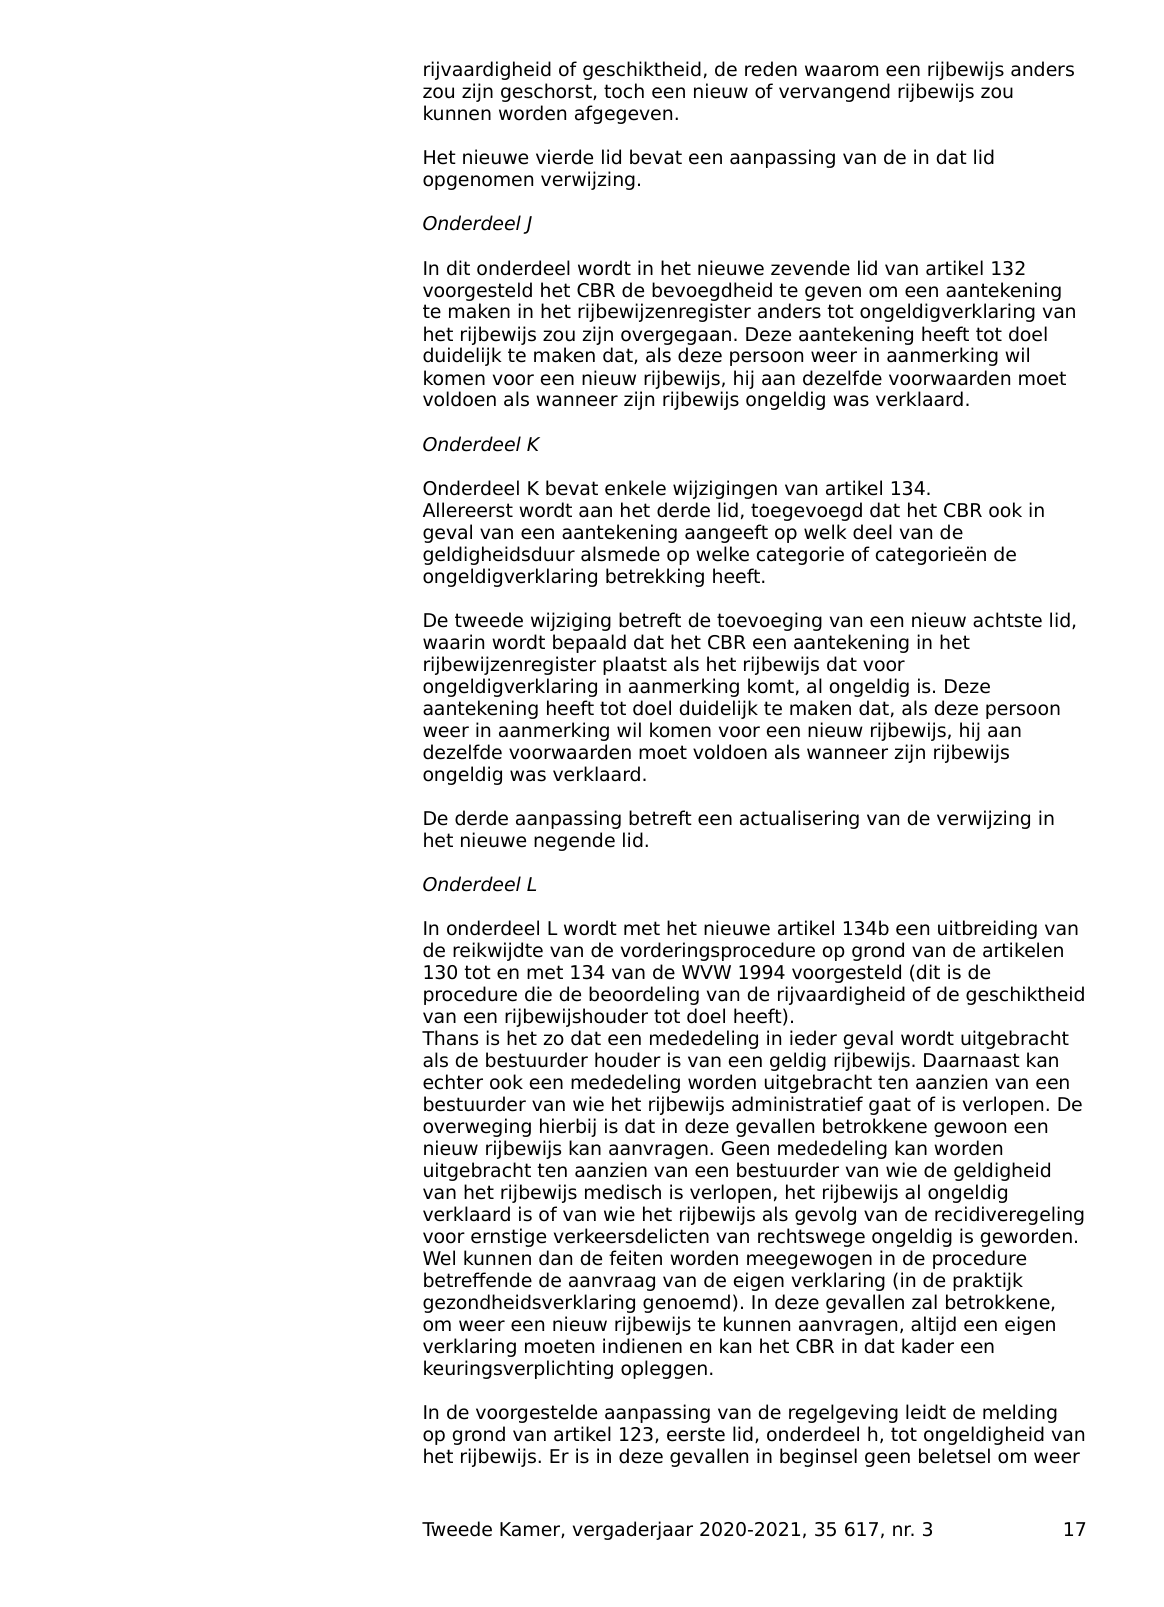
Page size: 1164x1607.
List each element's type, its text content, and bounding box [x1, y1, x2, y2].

text Allereerst wordt aan het derde lid, toegevoegd dat het CBR ook in geval van een aantekening aangeeft op welk deel van de geldigheidsduur alsmede op welke categorie of categorieën de ongeldigverklaring betrekking heeft. [422, 500, 1087, 588]
text In onderdeel L wordt met het nieuwe artikel 134b een uitbreiding van de reikwijdte van de vorderingsprocedure op grond van de artikelen 130 tot en met 134 van de WVW 1994 voorgesteld (dit is de procedure die de beoordeling van de rijvaardigheid of de geschiktheid van een rijbewijshouder tot doel heeft). [422, 918, 1087, 1028]
text Het nieuwe vierde lid bevat een aanpassing van de in dat lid opgenomen verwijzing. [422, 147, 1087, 191]
text Onderdeel K bevat enkele wijzigingen van artikel 134. [422, 478, 1087, 500]
subtitle Onderdeel K [422, 433, 1087, 456]
text rijvaardigheid of geschiktheid, de reden waarom een rijbewijs anders zou zijn geschorst, toch een nieuw of vervangend rijbewijs zou kunnen worden afgegeven. [422, 59, 1087, 125]
subtitle Onderdeel L [422, 874, 1087, 896]
subtitle Onderdeel J [422, 213, 1087, 235]
text In de voorgestelde aanpassing van de regelgeving leidt de melding op grond van artikel 123, eerste lid, onderdeel h, tot ongeldigheid van het rijbewijs. Er is in deze gevallen in beginsel geen beletsel om weer [422, 1402, 1087, 1468]
text De derde aanpassing betreft een actualisering van de verwijzing in het nieuwe negende lid. [422, 808, 1087, 852]
text Thans is het zo dat een mededeling in ieder geval wordt uitgebracht als de bestuurder houder is van een geldig rijbewijs. Daarnaast kan echter ook een mededeling worden uitgebracht ten aanzien van een bestuurder van wie het rijbewijs administratief gaat of is verlopen. De overweging hierbij is dat in deze gevallen betrokkene gewoon een nieuw rijbewijs kan aanvragen. Geen mededeling kan worden uitgebracht ten aanzien van een bestuurder van wie de geldigheid van het rijbewijs medisch is verlopen, het rijbewijs al ongeldig verklaard is of van wie het rijbewijs als gevolg van de recidiveregeling voor ernstige verkeersdelicten van rechtswege ongeldig is geworden. Wel kunnen dan de feiten worden meegewogen in de procedure betreffende de aanvraag van de eigen verklaring (in de praktijk gezondheidsverklaring genoemd). In deze gevallen zal betrokkene, om weer een nieuw rijbewijs te kunnen aanvragen, altijd een eigen verklaring moeten indienen en kan het CBR in dat kader een keuringsverplichting opleggen. [422, 1028, 1087, 1380]
text De tweede wijziging betreft de toevoeging van een nieuw achtste lid, waarin wordt bepaald dat het CBR een aantekening in het rijbewijzenregister plaatst als het rijbewijs dat voor ongeldigverklaring in aanmerking komt, al ongeldig is. Deze aantekening heeft tot doel duidelijk te maken dat, als deze persoon weer in aanmerking wil komen voor een nieuw rijbewijs, hij aan dezelfde voorwaarden moet voldoen als wanneer zijn rijbewijs ongeldig was verklaard. [422, 610, 1087, 786]
text In dit onderdeel wordt in het nieuwe zevende lid van artikel 132 voorgesteld het CBR de bevoegdheid te geven om een aantekening te maken in het rijbewijzenregister anders tot ongeldigverklaring van het rijbewijs zou zijn overgegaan. Deze aantekening heeft tot doel duidelijk te maken dat, als deze persoon weer in aanmerking wil komen voor een nieuw rijbewijs, hij aan dezelfde voorwaarden moet voldoen als wanneer zijn rijbewijs ongeldig was verklaard. [422, 257, 1087, 411]
